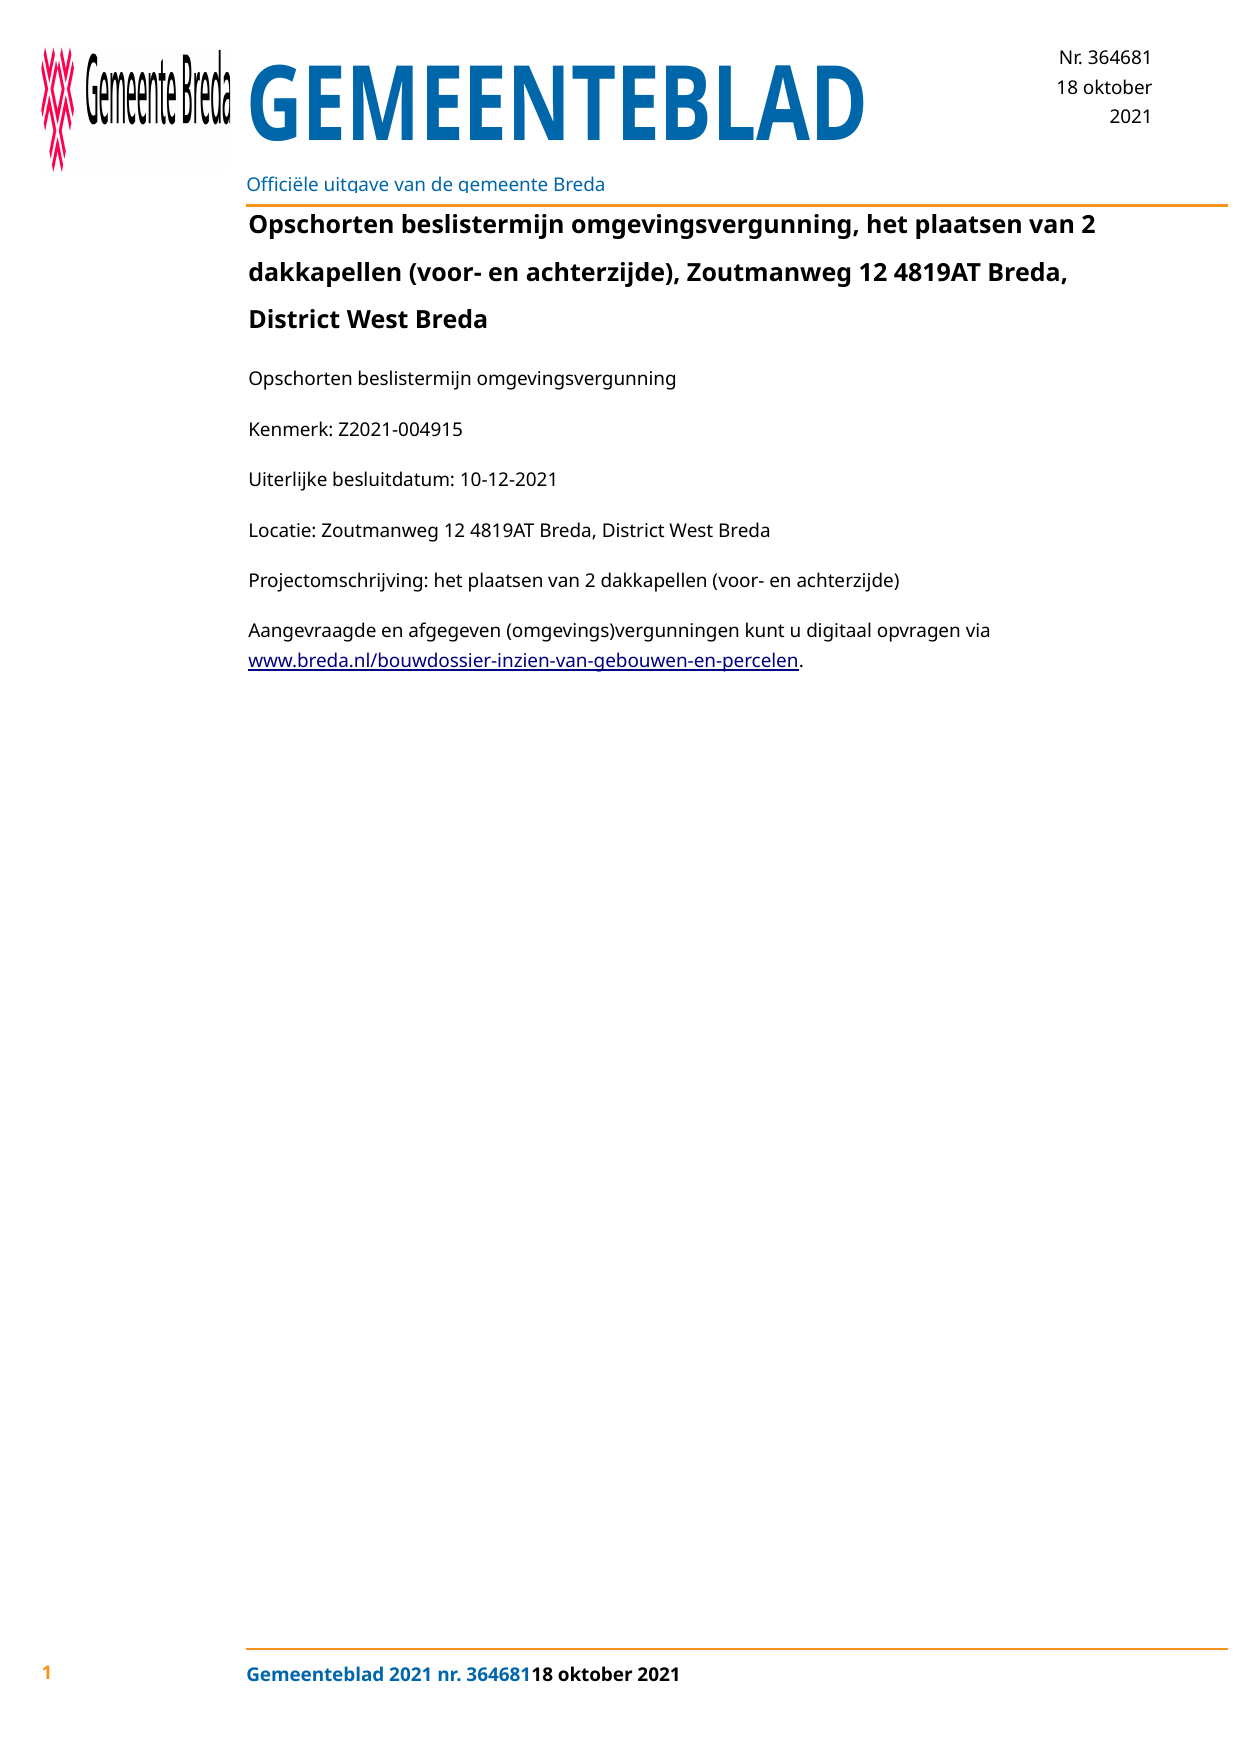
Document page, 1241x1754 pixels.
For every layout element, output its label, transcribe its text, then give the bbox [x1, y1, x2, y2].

text Opschorten beslistermijn omgevingsvergunning [248, 366, 1152, 391]
text Kenmerk: Z2021-004915 [248, 416, 1152, 442]
picture [41, 47, 231, 172]
text Aangevraagde en afgegeven (omgevings)vergunningen kunt u digitaal opvragen via www.breda.nl/bouwdossier-inzien-van-gebouwen-en-percelen. [248, 618, 1152, 673]
text Opschorten beslistermijn omgevingsvergunning, het plaatsen van 2 dakkapellen (voor- en achterzijde), Zoutmanweg 12 4819AT Breda, District West Breda [248, 207, 1152, 336]
text Projectomschrijving: het plaatsen van 2 dakkapellen (voor- en achterzijde) [248, 567, 1152, 593]
text Uiterlijke besluitdatum: 10-12-2021 [248, 466, 1152, 492]
text Locatie: Zoutmanweg 12 4819AT Breda, District West Breda [248, 517, 1152, 542]
